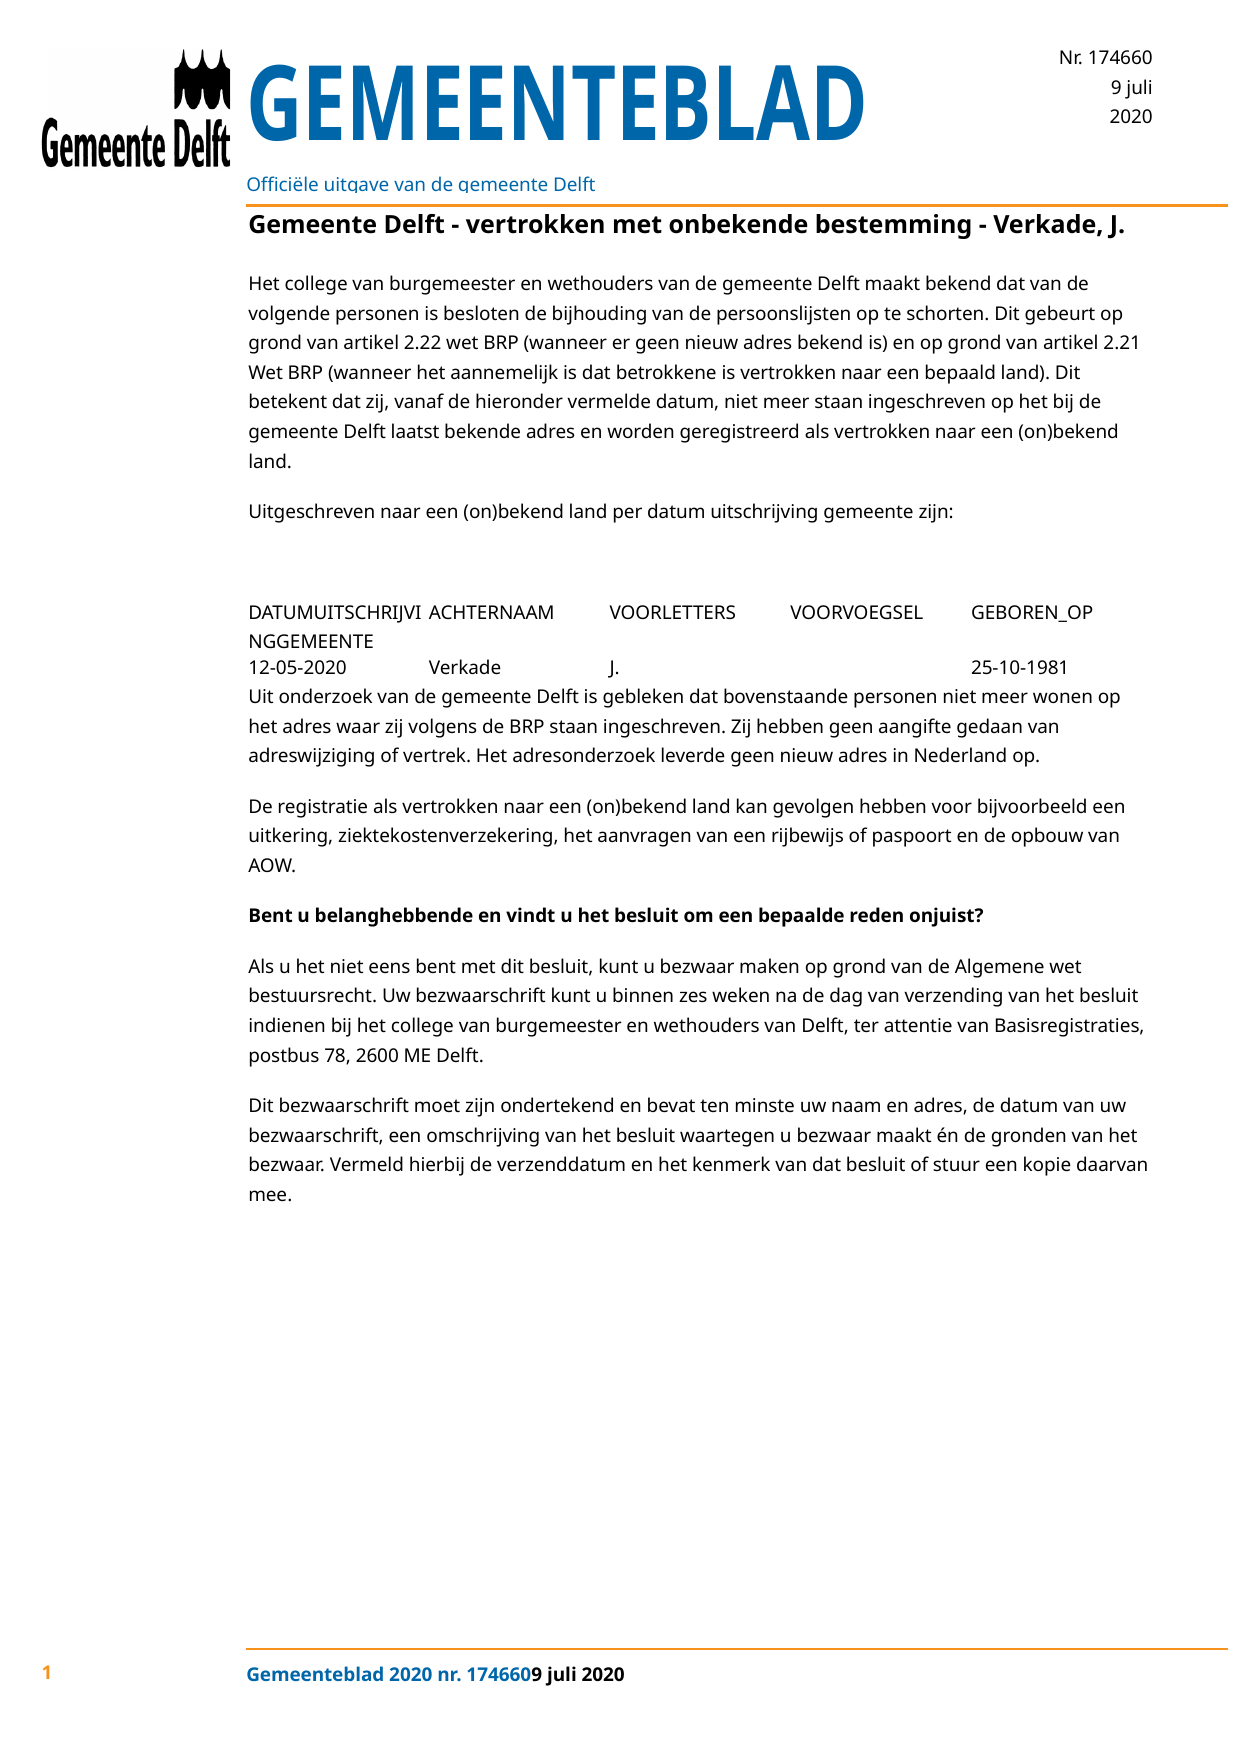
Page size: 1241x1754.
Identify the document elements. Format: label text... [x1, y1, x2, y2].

picture [41, 47, 231, 172]
text Het college van burgemeester en wethouders van de gemeente Delft maakt bekend dat van de volgende personen is besloten de bijhouding van de persoonslijsten op te schorten. Dit gebeurt op grond van artikel 2.22 wet BRP (wanneer er geen nieuw adres bekend is) en op grond van artikel 2.21 Wet BRP (wanneer het aannemelijk is dat betrokkene is vertrokken naar een bepaald land). Dit betekent dat zij, vanaf de hieronder vermelde datum, niet meer staan ingeschreven op het bij de gemeente Delft laatst bekende adres en worden geregistreerd als vertrokken naar een (on)bekend land. [248, 270, 1152, 473]
text Uitgeschreven naar een (on)bekend land per datum uitschrijving gemeente zijn: [248, 498, 1152, 524]
table_cell Verkade [429, 655, 609, 680]
table_header DATUMUITSCHRIJVINGGEMEENTE [248, 599, 429, 654]
table_cell 25-10-1981 [971, 655, 1152, 680]
table_header VOORVOEGSEL [790, 599, 971, 654]
text Bent u belanghebbende en vindt u het besluit om een bepaalde reden onjuist? [248, 903, 1152, 928]
table_header GEBOREN_OP [971, 599, 1152, 654]
text Dit bezwaarschrift moet zijn ondertekend en bevat ten minste uw naam en adres, de datum van uw bezwaarschrift, een omschrijving van het besluit waartegen u bezwaar maakt én de gronden van het bezwaar. Vermeld hierbij de verzenddatum en het kenmerk van dat besluit of stuur een kopie daarvan mee. [248, 1092, 1152, 1207]
text De registratie als vertrokken naar een (on)bekend land kan gevolgen hebben voor bijvoorbeeld een uitkering, ziektekostenverzekering, het aanvragen van een rijbewijs of paspoort en de opbouw van AOW. [248, 793, 1152, 878]
table_cell J. [609, 655, 790, 680]
table_header VOORLETTERS [609, 599, 790, 654]
text Gemeente Delft - vertrokken met onbekende bestemming - Verkade, J. [248, 207, 1152, 241]
table_cell 12-05-2020 [248, 655, 429, 680]
text Als u het niet eens bent met dit besluit, kunt u bezwaar maken op grond van de Algemene wet bestuursrecht. Uw bezwaarschrift kunt u binnen zes weken na de dag van verzending van het besluit indienen bij het college van burgemeester en wethouders van Delft, ter attentie van Basisregistraties, postbus 78, 2600 ME Delft. [248, 953, 1152, 1067]
text Uit onderzoek van de gemeente Delft is gebleken dat bovenstaande personen niet meer wonen op het adres waar zij volgens de BRP staan ingeschreven. Zij hebben geen aangifte gedaan van adreswijziging of vertrek. Het adresonderzoek leverde geen nieuw adres in Nederland op. [248, 683, 1152, 768]
table_header ACHTERNAAM [429, 599, 609, 654]
table_cell [790, 655, 971, 680]
